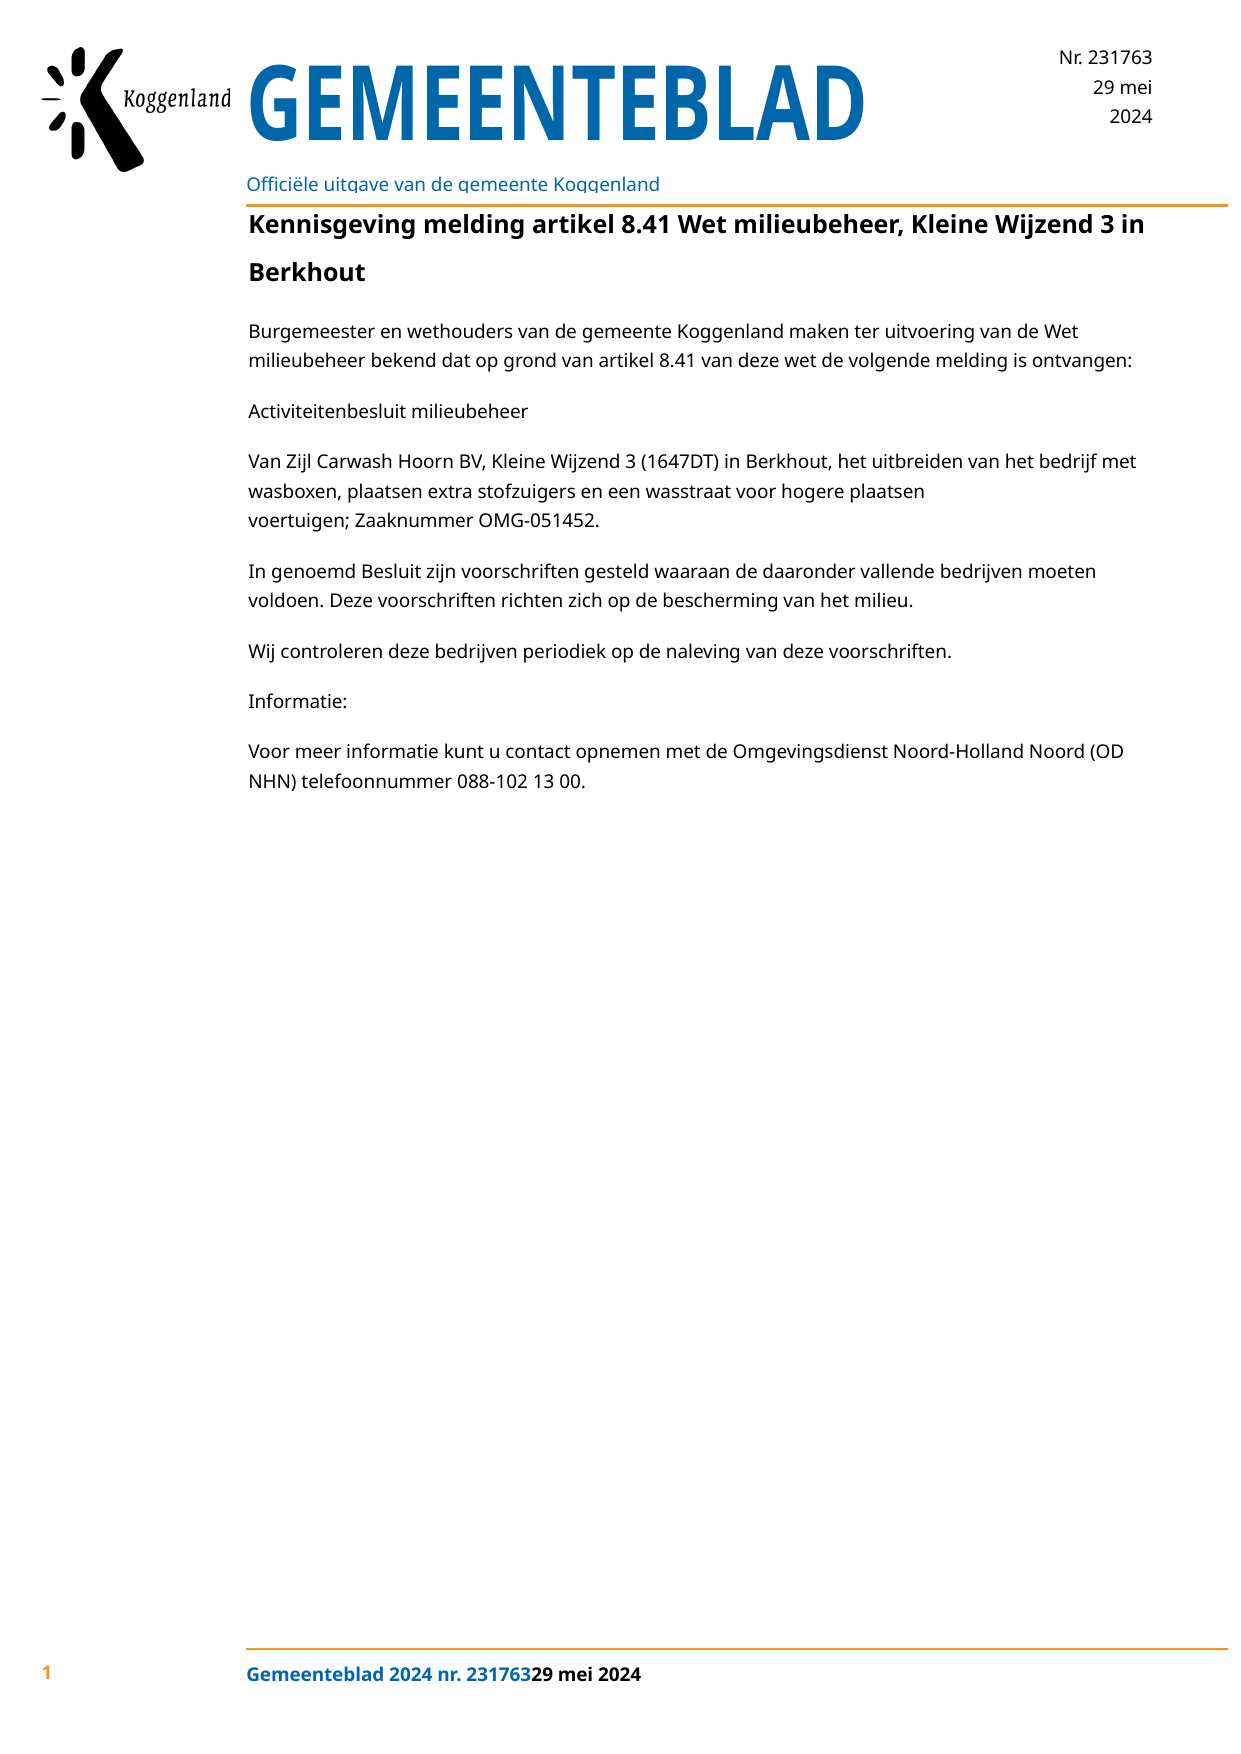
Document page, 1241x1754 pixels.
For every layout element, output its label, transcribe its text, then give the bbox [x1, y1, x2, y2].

text Van Zijl Carwash Hoorn BV, Kleine Wijzend 3 (1647DT) in Berkhout, het uitbreiden van het bedrijf met wasboxen, plaatsen extra stofzuigers en een wasstraat voor hogere plaatsen voertuigen; Zaaknummer OMG-051452. [248, 448, 1152, 533]
text Voor meer informatie kunt u contact opnemen met de Omgevingsdienst Noord-Holland Noord (OD NHN) telefoonnummer 088-102 13 00. [248, 739, 1152, 794]
text Wij controleren deze bedrijven periodiek op de naleving van deze voorschriften. [248, 638, 1152, 664]
text Activiteitenbesluit milieubeheer [248, 398, 1152, 424]
text Kennisgeving melding artikel 8.41 Wet milieubeheer, Kleine Wijzend 3 in Berkhout [248, 207, 1152, 288]
text Burgemeester en wethouders van de gemeente Koggenland maken ter uitvoering van de Wet milieubeheer bekend dat op grond van artikel 8.41 van deze wet de volgende melding is ontvangen: [248, 318, 1152, 373]
text Informatie: [248, 688, 1152, 714]
picture [41, 47, 231, 172]
text In genoemd Besluit zijn voorschriften gesteld waaraan de daaronder vallende bedrijven moeten voldoen. Deze voorschriften richten zich op de bescherming van het milieu. [248, 558, 1152, 613]
